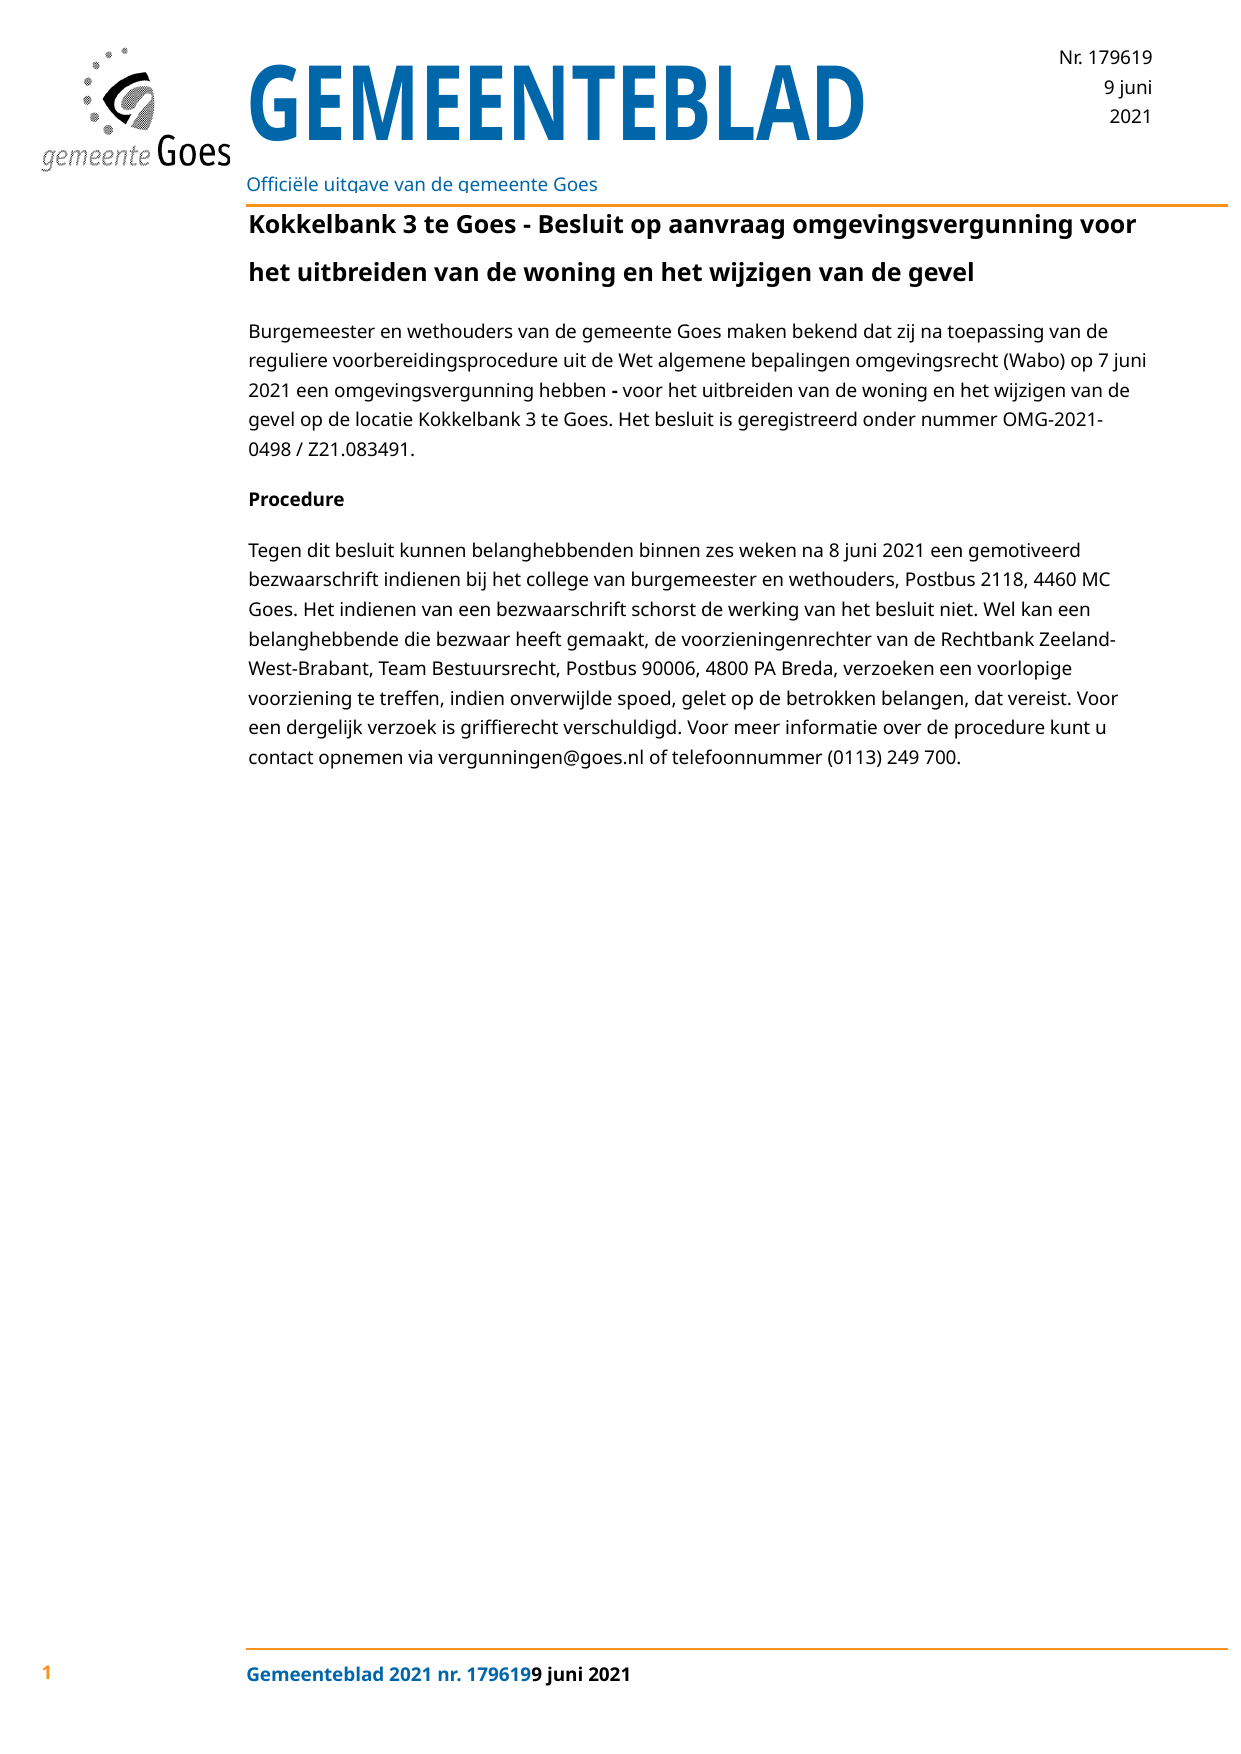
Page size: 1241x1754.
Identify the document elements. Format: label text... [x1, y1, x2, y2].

text Burgemeester en wethouders van de gemeente Goes maken bekend dat zij na toepassing van de reguliere voorbereidingsprocedure uit de Wet algemene bepalingen omgevingsrecht (Wabo) op 7 juni 2021 een omgevingsvergunning hebben - voor het uitbreiden van de woning en het wijzigen van de gevel op de locatie Kokkelbank 3 te Goes. Het besluit is geregistreerd onder nummer OMG-2021-0498 / Z21.083491. [248, 318, 1152, 462]
text Kokkelbank 3 te Goes - Besluit op aanvraag omgevingsvergunning voor het uitbreiden van de woning en het wijzigen van de gevel [248, 207, 1152, 288]
picture [41, 47, 231, 172]
text Tegen dit besluit kunnen belanghebbenden binnen zes weken na 8 juni 2021 een gemotiveerd bezwaarschrift indienen bij het college van burgemeester en wethouders, Postbus 2118, 4460 MC Goes. Het indienen van een bezwaarschrift schorst de werking van het besluit niet. Wel kan een belanghebbende die bezwaar heeft gemaakt, de voorzieningenrechter van de Rechtbank Zeeland-West-Brabant, Team Bestuursrecht, Postbus 90006, 4800 PA Breda, verzoeken een voorlopige voorziening te treffen, indien onverwijlde spoed, gelet op de betrokken belangen, dat vereist. Voor een dergelijk verzoek is griffierecht verschuldigd. Voor meer informatie over de procedure kunt u contact opnemen via vergunningen@goes.nl of telefoonnummer (0113) 249 700. [248, 537, 1152, 770]
text Procedure [248, 487, 1152, 512]
